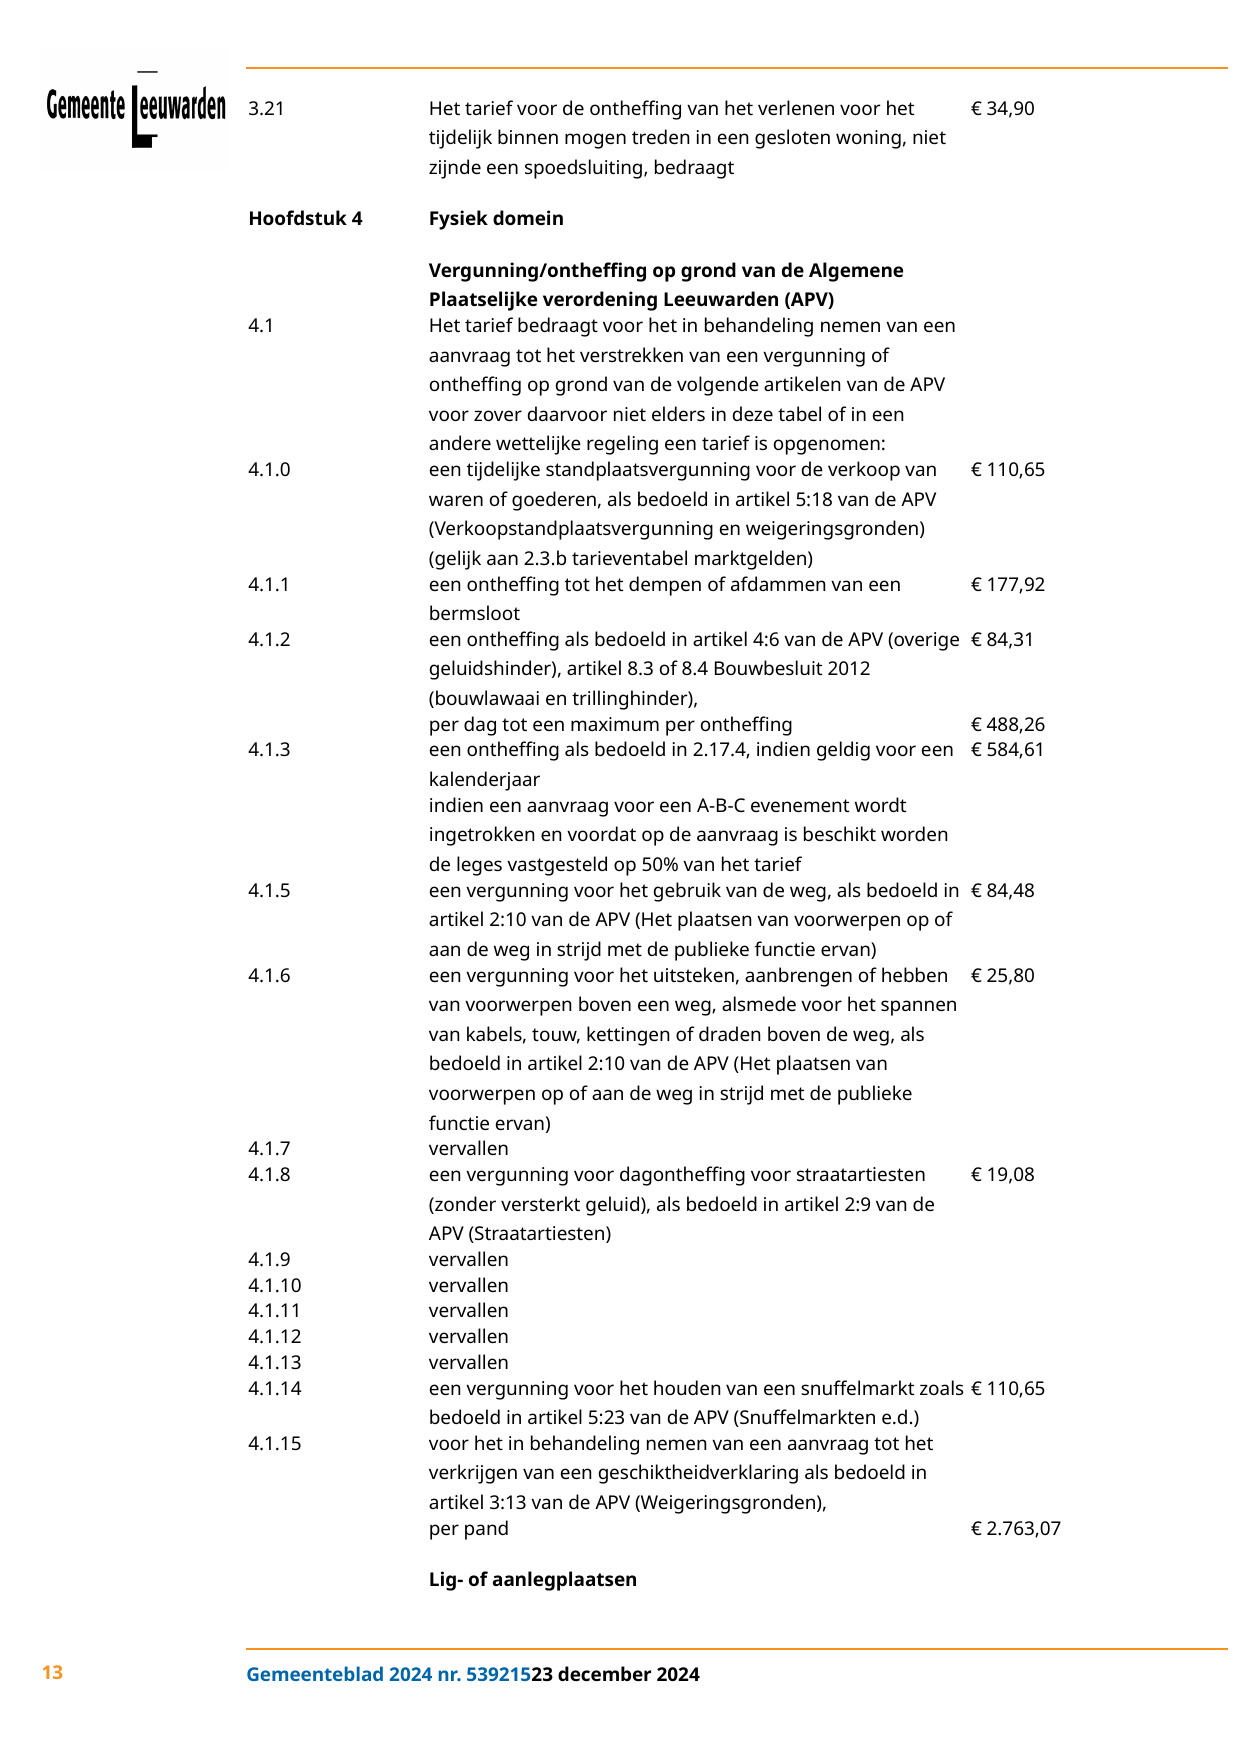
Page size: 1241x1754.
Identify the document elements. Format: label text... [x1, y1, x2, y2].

table_cell [248, 1566, 429, 1592]
table_cell [248, 231, 429, 257]
table_cell [429, 180, 971, 205]
table_cell [971, 1430, 1152, 1515]
table_cell € 84,48 [971, 877, 1152, 962]
table_cell 4.1.15 [248, 1430, 429, 1515]
table_cell [971, 257, 1152, 312]
table_cell [971, 1135, 1152, 1161]
table_cell 4.1.3 [248, 737, 429, 792]
table_cell € 19,08 [971, 1161, 1152, 1246]
table_cell [248, 257, 429, 312]
table_cell [971, 1272, 1152, 1297]
table_cell per dag tot een maximum per ontheffing [429, 711, 971, 737]
table_cell € 177,92 [971, 571, 1152, 626]
table_cell [971, 1323, 1152, 1349]
table_cell voor het in behandeling nemen van een aanvraag tot het verkrijgen van een geschiktheidverklaring als bedoeld in artikel 3:13 van de APV (Weigeringsgronden), [429, 1430, 971, 1515]
table_cell vervallen [429, 1272, 971, 1297]
table_cell indien een aanvraag voor een A-B-C evenement wordt ingetrokken en voordat op de aanvraag is beschikt worden de leges vastgesteld op 50% van het tarief [429, 792, 971, 877]
table_cell € 25,80 [971, 962, 1152, 1135]
table_cell een vergunning voor het gebruik van de weg, als bedoeld in artikel 2:10 van de APV (Het plaatsen van voorwerpen op of aan de weg in strijd met de publieke functie ervan) [429, 877, 971, 962]
table_cell een ontheffing tot het dempen of afdammen van een bermsloot [429, 571, 971, 626]
table_cell 4.1.14 [248, 1375, 429, 1430]
table_cell [429, 1541, 971, 1566]
table_cell een tijdelijke standplaatsvergunning voor de verkoop van waren of goederen, als bedoeld in artikel 5:18 van de APV (Verkoopstandplaatsvergunning en weigeringsgronden) (gelijk aan 2.3.b tarieventabel marktgelden) [429, 456, 971, 571]
table_cell Fysiek domein [429, 205, 971, 231]
table_cell [971, 205, 1152, 231]
table_cell een ontheffing als bedoeld in artikel 4:6 van de APV (overige geluidshinder), artikel 8.3 of 8.4 Bouwbesluit 2012 (bouwlawaai en trillinghinder), [429, 626, 971, 711]
table_cell vervallen [429, 1298, 971, 1323]
table_cell [248, 180, 429, 205]
table_cell [971, 1541, 1152, 1566]
table_cell 4.1.1 [248, 571, 429, 626]
table_cell 4.1.0 [248, 456, 429, 571]
table_cell 4.1.10 [248, 1272, 429, 1297]
table_cell [248, 792, 429, 877]
table_cell [248, 711, 429, 737]
table_cell [971, 1566, 1152, 1592]
table_cell 4.1.12 [248, 1323, 429, 1349]
table_cell € 2.763,07 [971, 1515, 1152, 1541]
table_cell 3.21 [248, 95, 429, 180]
table_cell 4.1.5 [248, 877, 429, 962]
table_cell [971, 312, 1152, 456]
table_cell 4.1.13 [248, 1349, 429, 1375]
table_cell Hoofdstuk 4 [248, 205, 429, 231]
table_cell € 84,31 [971, 626, 1152, 711]
table_cell € 584,61 [971, 737, 1152, 792]
table_cell [971, 1298, 1152, 1323]
picture [41, 47, 231, 172]
table_cell 4.1.8 [248, 1161, 429, 1246]
table_cell Vergunning/ontheffing op grond van de Algemene Plaatselijke verordening Leeuwarden (APV) [429, 257, 971, 312]
table_cell Het tarief voor de ontheffing van het verlenen voor het tijdelijk binnen mogen treden in een gesloten woning, niet zijnde een spoedsluiting, bedraagt [429, 95, 971, 180]
table_cell vervallen [429, 1349, 971, 1375]
table_cell 4.1.6 [248, 962, 429, 1135]
table_cell € 110,65 [971, 1375, 1152, 1430]
table_cell [971, 1246, 1152, 1272]
table_cell [429, 231, 971, 257]
table_cell 4.1 [248, 312, 429, 456]
table_cell vervallen [429, 1246, 971, 1272]
table_cell [248, 1515, 429, 1541]
table_cell 4.1.9 [248, 1246, 429, 1272]
table_cell een vergunning voor dagontheffing voor straatartiesten (zonder versterkt geluid), als bedoeld in artikel 2:9 van de APV (Straatartiesten) [429, 1161, 971, 1246]
table_cell [971, 180, 1152, 205]
table_cell een vergunning voor het uitsteken, aanbrengen of hebben van voorwerpen boven een weg, alsmede voor het spannen van kabels, touw, kettingen of draden boven de weg, als bedoeld in artikel 2:10 van de APV (Het plaatsen van voorwerpen op of aan de weg in strijd met de publieke functie ervan) [429, 962, 971, 1135]
table_cell een ontheffing als bedoeld in 2.17.4, indien geldig voor een kalenderjaar [429, 737, 971, 792]
table_cell een vergunning voor het houden van een snuffelmarkt zoals bedoeld in artikel 5:23 van de APV (Snuffelmarkten e.d.) [429, 1375, 971, 1430]
table_cell vervallen [429, 1135, 971, 1161]
table_cell 4.1.2 [248, 626, 429, 711]
table_cell vervallen [429, 1323, 971, 1349]
table_cell [971, 792, 1152, 877]
table_cell [971, 1349, 1152, 1375]
table_cell Het tarief bedraagt voor het in behandeling nemen van een aanvraag tot het verstrekken van een vergunning of ontheffing op grond van de volgende artikelen van de APV voor zover daarvoor niet elders in deze tabel of in een andere wettelijke regeling een tarief is opgenomen: [429, 312, 971, 456]
table_cell per pand [429, 1515, 971, 1541]
table_cell 4.1.11 [248, 1298, 429, 1323]
table_cell [971, 231, 1152, 257]
table_cell € 488,26 [971, 711, 1152, 737]
table_cell € 34,90 [971, 95, 1152, 180]
table_cell 4.1.7 [248, 1135, 429, 1161]
table_cell [248, 1541, 429, 1566]
table_cell € 110,65 [971, 456, 1152, 571]
table_cell Lig- of aanlegplaatsen [429, 1566, 971, 1592]
